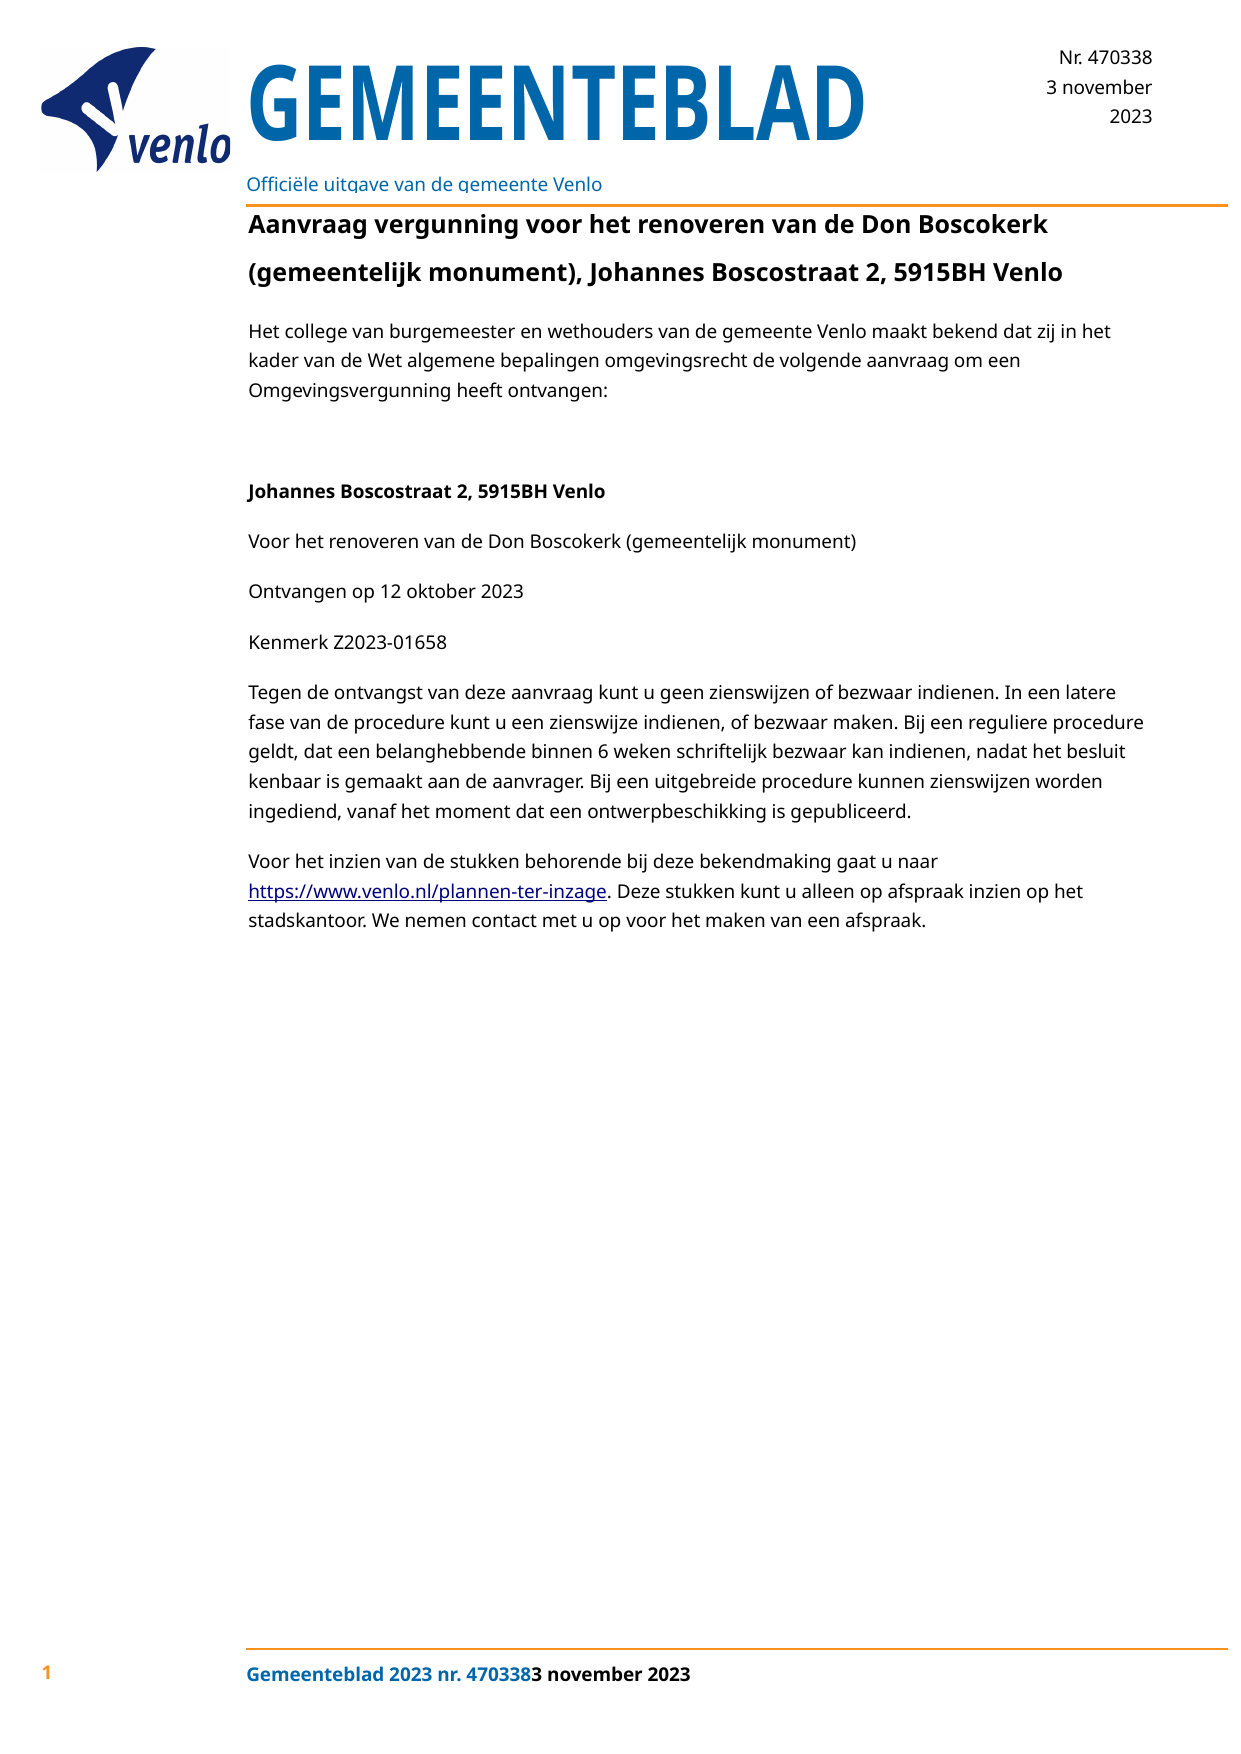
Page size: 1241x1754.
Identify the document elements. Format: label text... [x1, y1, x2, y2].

text Johannes Boscostraat 2, 5915BH Venlo [248, 478, 1152, 504]
text Het college van burgemeester en wethouders van de gemeente Venlo maakt bekend dat zij in het kader van de Wet algemene bepalingen omgevingsrecht de volgende aanvraag om een Omgevingsvergunning heeft ontvangen: [248, 318, 1152, 403]
picture [41, 47, 231, 172]
text Ontvangen op 12 oktober 2023 [248, 579, 1152, 604]
text Voor het inzien van de stukken behorende bij deze bekendmaking gaat u naar https://www.venlo.nl/plannen-ter-inzage. Deze stukken kunt u alleen op afspraak inzien op het stadskantoor. We nemen contact met u op voor het maken van een afspraak. [248, 848, 1152, 933]
text Voor het renoveren van de Don Boscokerk (gemeentelijk monument) [248, 528, 1152, 554]
text Aanvraag vergunning voor het renoveren van de Don Boscokerk (gemeentelijk monument), Johannes Boscostraat 2, 5915BH Venlo [248, 207, 1152, 288]
text Kenmerk Z2023-01658 [248, 629, 1152, 655]
text Tegen de ontvangst van deze aanvraag kunt u geen zienswijzen of bezwaar indienen. In een latere fase van de procedure kunt u een zienswijze indienen, of bezwaar maken. Bij een reguliere procedure geldt, dat een belanghebbende binnen 6 weken schriftelijk bezwaar kan indienen, nadat het besluit kenbaar is gemaakt aan de aanvrager. Bij een uitgebreide procedure kunnen zienswijzen worden ingediend, vanaf het moment dat een ontwerpbeschikking is gepubliceerd. [248, 679, 1152, 824]
